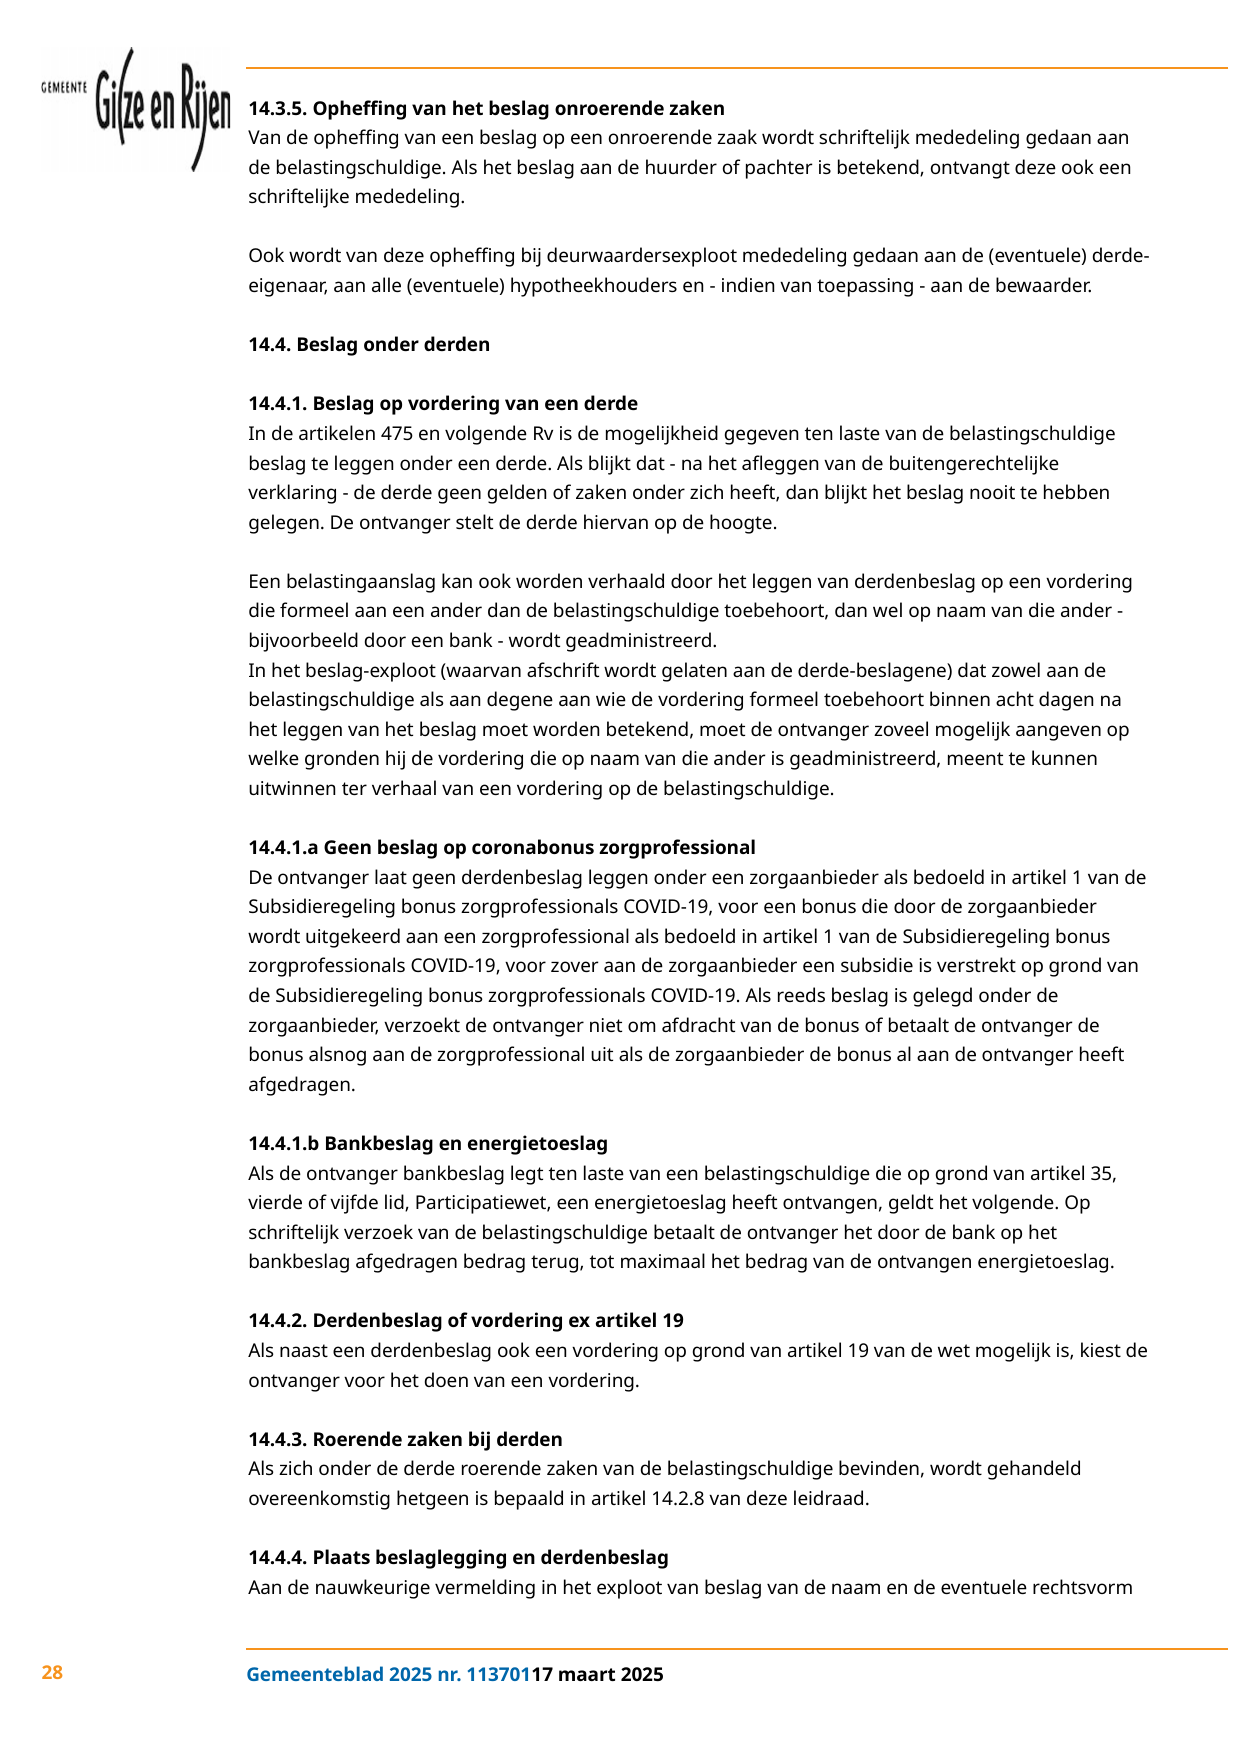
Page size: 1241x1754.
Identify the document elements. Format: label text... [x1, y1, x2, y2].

text Als naast een derdenbeslag ook een vordering op grond van artikel 19 van de wet mogelijk is, kiest de ontvanger voor het doen van een vordering. [248, 1337, 1152, 1393]
text Een belastingaanslag kan ook worden verhaald door het leggen van derdenbeslag op een vordering die formeel aan een ander dan de belastingschuldige toebehoort, dan wel op naam van die ander - bijvoorbeeld door een bank - wordt geadministreerd. [248, 568, 1152, 653]
text 14.4.1.a Geen beslag op coronabonus zorgprofessional [248, 834, 1152, 860]
text 14.4.2. Derdenbeslag of vordering ex artikel 19 [248, 1308, 1152, 1333]
text 14.4.4. Plaats beslaglegging en derdenbeslag [248, 1544, 1152, 1570]
text 14.4.1. Beslag op vordering van een derde [248, 391, 1152, 416]
text De ontvanger laat geen derdenbeslag leggen onder een zorgaanbieder als bedoeld in artikel 1 van de Subsidieregeling bonus zorgprofessionals COVID-19, voor een bonus die door de zorgaanbieder wordt uitgekeerd aan een zorgprofessional als bedoeld in artikel 1 van de Subsidieregeling bonus zorgprofessionals COVID-19, voor zover aan de zorgaanbieder een subsidie is verstrekt op grond van de Subsidieregeling bonus zorgprofessionals COVID-19. Als reeds beslag is gelegd onder de zorgaanbieder, verzoekt de ontvanger niet om afdracht van de bonus of betaalt de ontvanger de bonus alsnog aan de zorgprofessional uit als de zorgaanbieder de bonus al aan de ontvanger heeft afgedragen. [248, 864, 1152, 1097]
text Van de opheffing van een beslag op een onroerende zaak wordt schriftelijk mededeling gedaan aan de belastingschuldige. Als het beslag aan de huurder of pachter is betekend, ontvangt deze ook een schriftelijke mededeling. [248, 124, 1152, 209]
text In het beslag-exploot (waarvan afschrift wordt gelaten aan de derde-beslagene) dat zowel aan de belastingschuldige als aan degene aan wie de vordering formeel toebehoort binnen acht dagen na het leggen van het beslag moet worden betekend, moet de ontvanger zoveel mogelijk aangeven op welke gronden hij de vordering die op naam van die ander is geadministreerd, meent te kunnen uitwinnen ter verhaal van een vordering op de belastingschuldige. [248, 657, 1152, 801]
text In de artikelen 475 en volgende Rv is de mogelijkheid gegeven ten laste van de belastingschuldige beslag te leggen onder een derde. Als blijkt dat - na het afleggen van de buitengerechtelijke verklaring - de derde geen gelden of zaken onder zich heeft, dan blijkt het beslag nooit te hebben gelegen. De ontvanger stelt de derde hiervan op de hoogte. [248, 420, 1152, 535]
picture [41, 47, 231, 172]
text 14.4.1.b Bankbeslag en energietoeslag [248, 1130, 1152, 1156]
text Aan de nauwkeurige vermelding in het exploot van beslag van de naam en de eventuele rechtsvorm [248, 1574, 1152, 1600]
text Als zich onder de derde roerende zaken van de belastingschuldige bevinden, wordt gehandeld overeenkomstig hetgeen is bepaald in artikel 14.2.8 van deze leidraad. [248, 1456, 1152, 1511]
text 14.4.3. Roerende zaken bij derden [248, 1426, 1152, 1452]
text Als de ontvanger bankbeslag legt ten laste van een belastingschuldige die op grond van artikel 35, vierde of vijfde lid, Participatiewet, een energietoeslag heeft ontvangen, geldt het volgende. Op schriftelijk verzoek van de belastingschuldige betaalt de ontvanger het door de bank op het bankbeslag afgedragen bedrag terug, tot maximaal het bedrag van de ontvangen energietoeslag. [248, 1160, 1152, 1274]
text 14.4. Beslag onder derden [248, 331, 1152, 357]
text 14.3.5. Opheffing van het beslag onroerende zaken [248, 95, 1152, 121]
text Ook wordt van deze opheffing bij deurwaardersexploot mededeling gedaan aan de (eventuele) derde-eigenaar, aan alle (eventuele) hypotheekhouders en - indien van toepassing - aan de bewaarder. [248, 243, 1152, 298]
